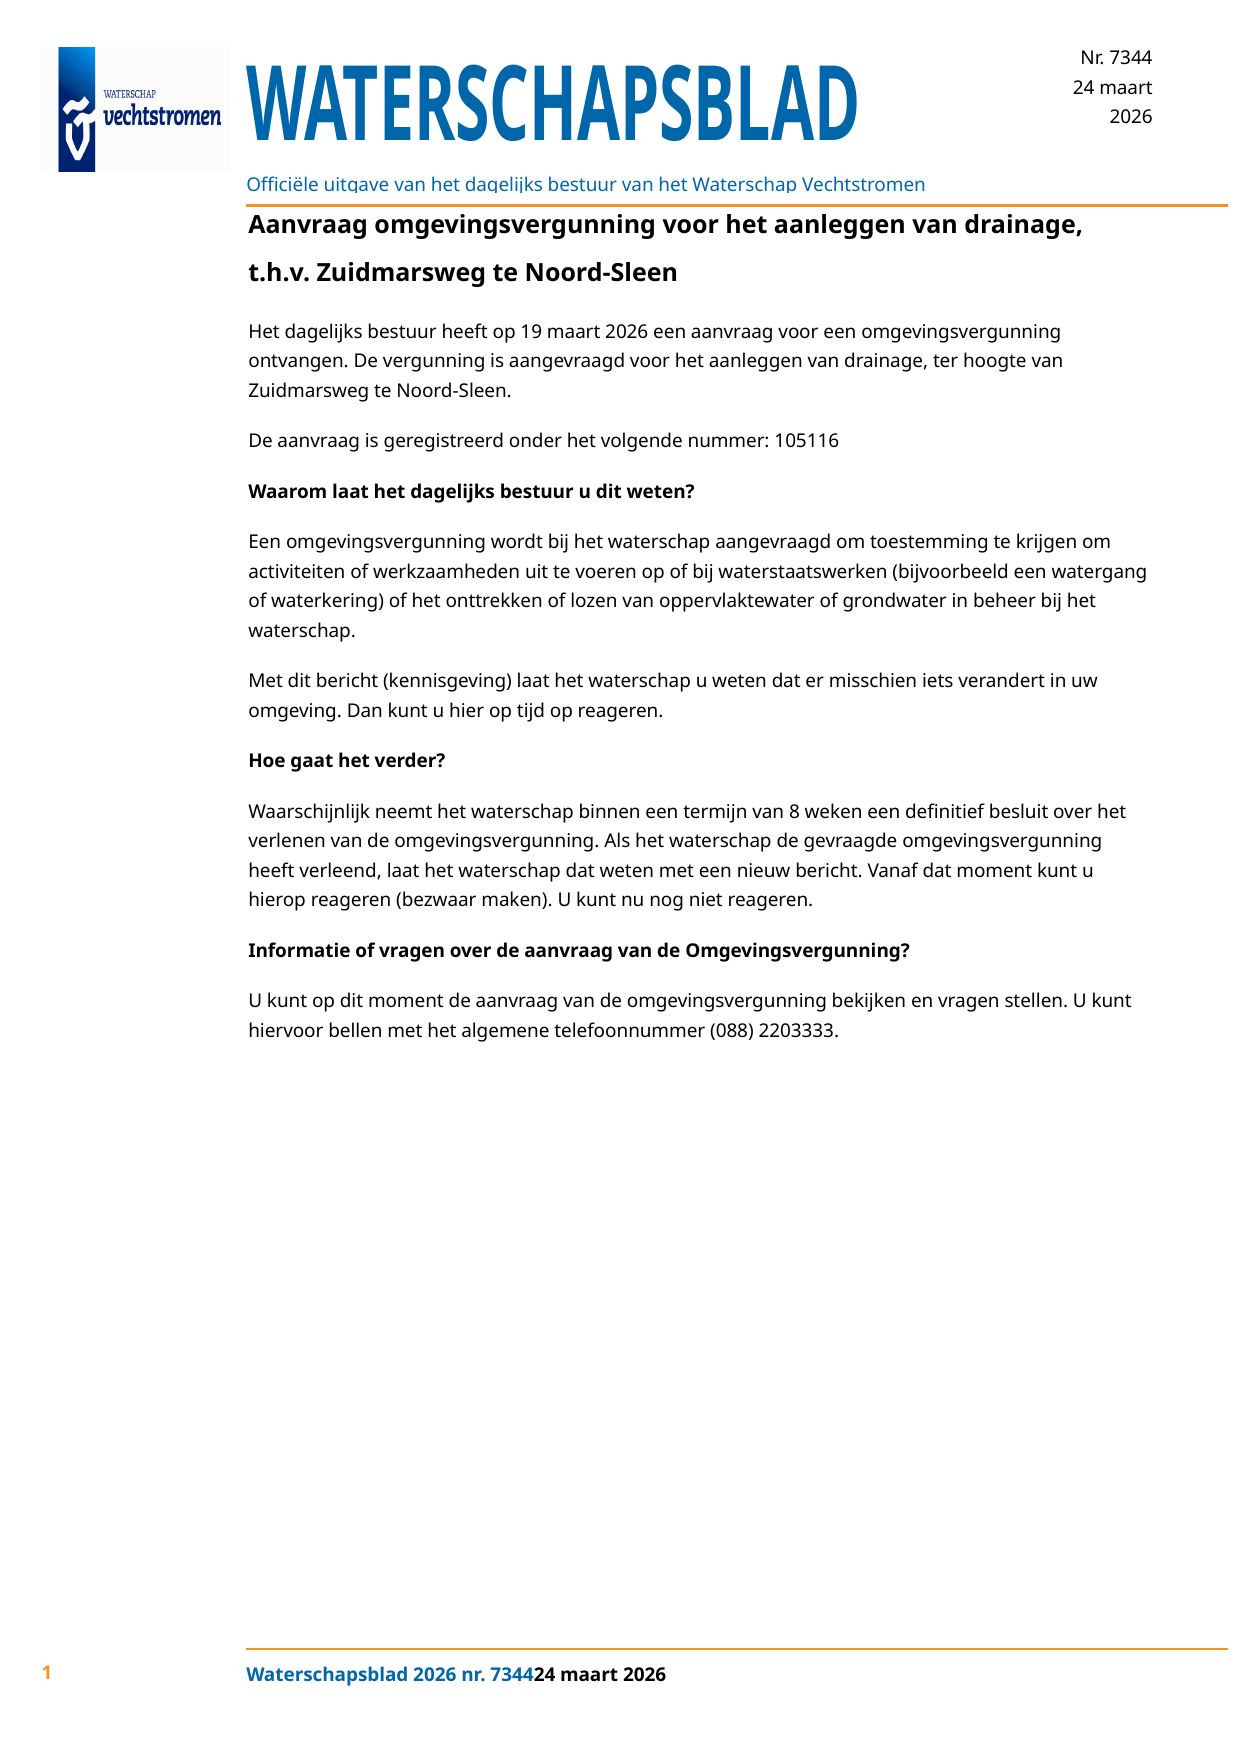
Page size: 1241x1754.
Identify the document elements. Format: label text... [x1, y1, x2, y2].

text U kunt op dit moment de aanvraag van de omgevingsvergunning bekijken en vragen stellen. U kunt hiervoor bellen met het algemene telefoonnummer (088) 2203333. [248, 987, 1152, 1043]
text Hoe gaat het verder? [248, 747, 1152, 773]
text Waarschijnlijk neemt het waterschap binnen een termijn van 8 weken een definitief besluit over het verlenen van de omgevingsvergunning. Als het waterschap de gevraagde omgevingsvergunning heeft verleend, laat het waterschap dat weten met een nieuw bericht. Vanaf dat moment kunt u hierop reageren (bezwaar maken). U kunt nu nog niet reageren. [248, 798, 1152, 912]
text Een omgevingsvergunning wordt bij het waterschap aangevraagd om toestemming te krijgen om activiteiten of werkzaamheden uit te voeren op of bij waterstaatswerken (bijvoorbeeld een watergang of waterkering) of het onttrekken of lozen van oppervlaktewater of grondwater in beheer bij het waterschap. [248, 528, 1152, 643]
text Informatie of vragen over de aanvraag van de Omgevingsvergunning? [248, 937, 1152, 963]
text Aanvraag omgevingsvergunning voor het aanleggen van drainage, t.h.v. Zuidmarsweg te Noord-Sleen [248, 207, 1152, 288]
picture [41, 47, 231, 172]
text Het dagelijks bestuur heeft op 19 maart 2026 een aanvraag voor een omgevingsvergunning ontvangen. De vergunning is aangevraagd voor het aanleggen van drainage, ter hoogte van Zuidmarsweg te Noord-Sleen. [248, 318, 1152, 403]
text Waarom laat het dagelijks bestuur u dit weten? [248, 478, 1152, 504]
text Met dit bericht (kennisgeving) laat het waterschap u weten dat er misschien iets verandert in uw omgeving. Dan kunt u hier op tijd op reageren. [248, 667, 1152, 723]
text De aanvraag is geregistreerd onder het volgende nummer: 105116 [248, 427, 1152, 453]
